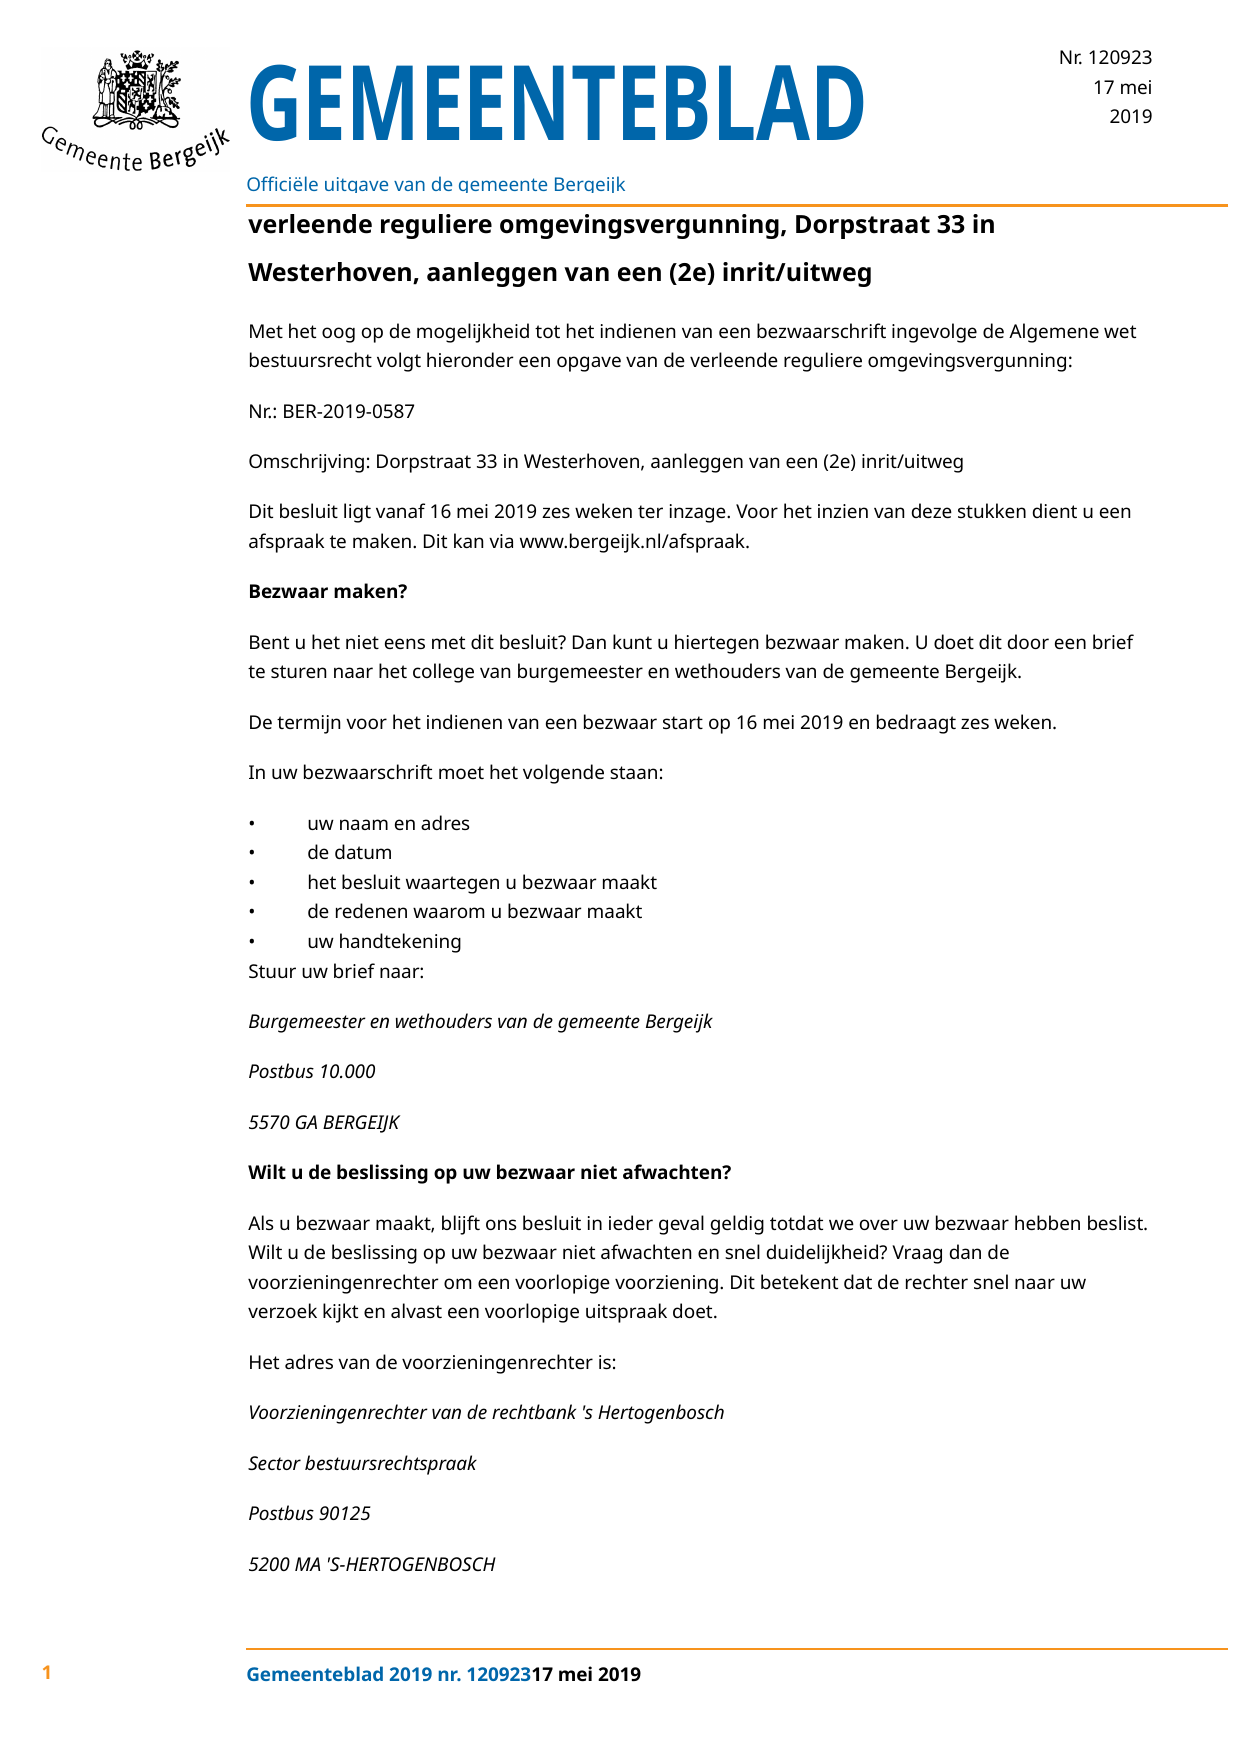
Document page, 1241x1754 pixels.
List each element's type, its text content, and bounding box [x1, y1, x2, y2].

text Bent u het niet eens met dit besluit? Dan kunt u hiertegen bezwaar maken. U doet dit door een brief te sturen naar het college van burgemeester en wethouders van de gemeente Bergeijk. [248, 629, 1152, 684]
text In uw bezwaarschrift moet het volgende staan: [248, 759, 1152, 785]
text Het adres van de voorzieningenrechter is: [248, 1349, 1152, 1375]
text Als u bezwaar maakt, blijft ons besluit in ieder geval geldig totdat we over uw bezwaar hebben beslist. Wilt u de beslissing op uw bezwaar niet afwachten en snel duidelijkheid? Vraag dan de voorzieningenrechter om een voorlopige voorziening. Dit betekent dat de rechter snel naar uw verzoek kijkt en alvast een voorlopige uitspraak doet. [248, 1210, 1152, 1324]
text Dit besluit ligt vanaf 16 mei 2019 zes weken ter inzage. Voor het inzien van deze stukken dient u een afspraak te maken. Dit kan via www.bergeijk.nl/afspraak. [248, 499, 1152, 554]
text verleende reguliere omgevingsvergunning, Dorpstraat 33 in Westerhoven, aanleggen van een (2e) inrit/uitweg [248, 207, 1152, 288]
text Burgemeester en wethouders van de gemeente Bergeijk [248, 1008, 1152, 1034]
text Postbus 90125 [248, 1500, 1152, 1526]
list het besluit waartegen u bezwaar maakt [248, 869, 1152, 895]
list de redenen waarom u bezwaar maakt [248, 899, 1152, 924]
list de datum [248, 839, 1152, 865]
text Nr.: BER-2019-0587 [248, 398, 1152, 424]
list uw handtekening [248, 928, 1152, 954]
text Omschrijving: Dorpstraat 33 in Westerhoven, aanleggen van een (2e) inrit/uitweg [248, 448, 1152, 474]
text De termijn voor het indienen van een bezwaar start op 16 mei 2019 en bedraagt zes weken. [248, 709, 1152, 735]
text 5570 GA BERGEIJK [248, 1109, 1152, 1135]
text Wilt u de beslissing op uw bezwaar niet afwachten? [248, 1159, 1152, 1185]
text 5200 MA 'S-HERTOGENBOSCH [248, 1551, 1152, 1577]
text Stuur uw brief naar: [248, 958, 1152, 984]
picture [41, 47, 231, 172]
text Bezwaar maken? [248, 579, 1152, 604]
text Met het oog op de mogelijkheid tot het indienen van een bezwaarschrift ingevolge de Algemene wet bestuursrecht volgt hieronder een opgave van de verleende reguliere omgevingsvergunning: [248, 318, 1152, 373]
text Postbus 10.000 [248, 1059, 1152, 1084]
list uw naam en adres [248, 810, 1152, 836]
text Sector bestuursrechtspraak [248, 1450, 1152, 1476]
text Voorzieningenrechter van de rechtbank 's Hertogenbosch [248, 1399, 1152, 1425]
